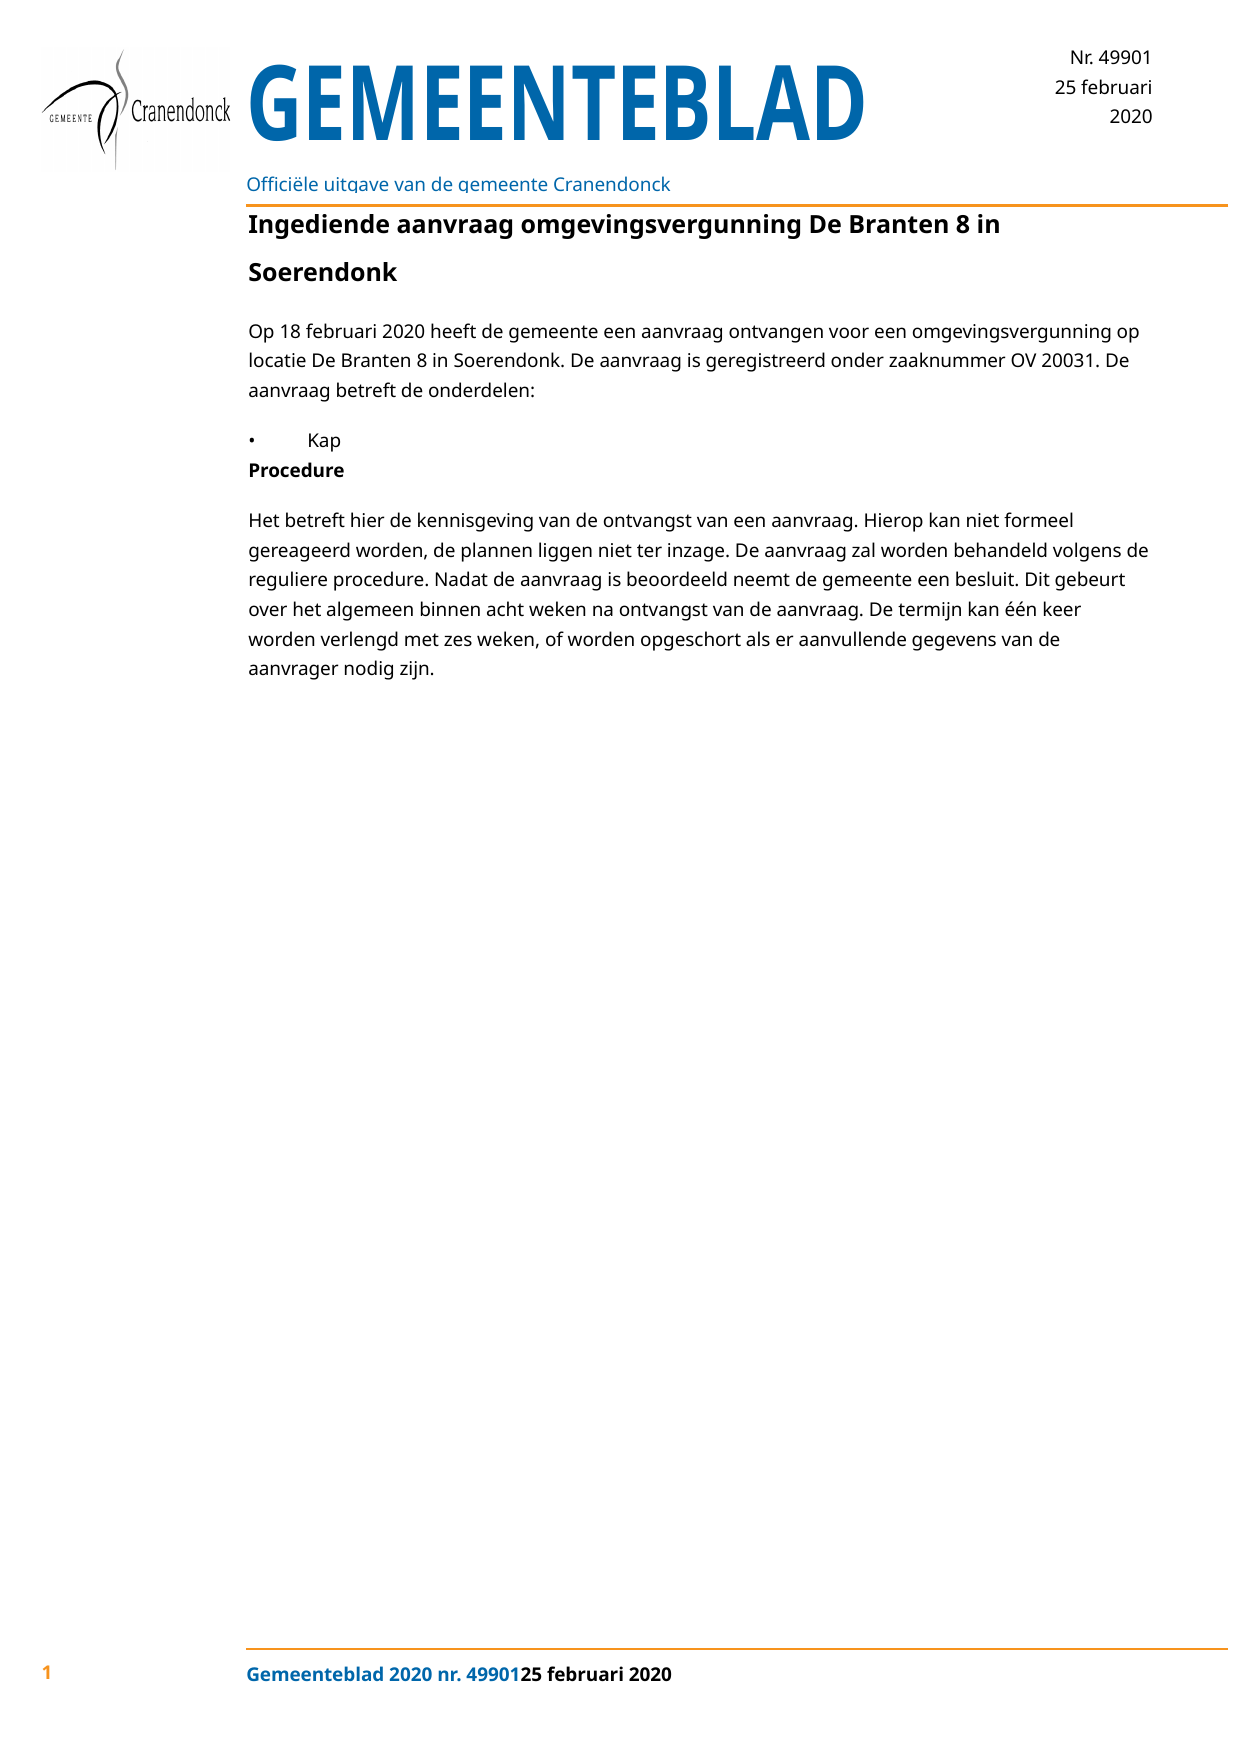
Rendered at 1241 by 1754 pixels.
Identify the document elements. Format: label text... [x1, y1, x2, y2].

list Kap [248, 427, 1152, 453]
text Het betreft hier de kennisgeving van de ontvangst van een aanvraag. Hierop kan niet formeel gereageerd worden, de plannen liggen niet ter inzage. De aanvraag zal worden behandeld volgens de reguliere procedure. Nadat de aanvraag is beoordeeld neemt de gemeente een besluit. Dit gebeurt over het algemeen binnen acht weken na ontvangst van de aanvraag. De termijn kan één keer worden verlengd met zes weken, of worden opgeschort als er aanvullende gegevens van de aanvrager nodig zijn. [248, 507, 1152, 681]
text Procedure [248, 457, 1152, 483]
picture [41, 47, 231, 172]
text Op 18 februari 2020 heeft de gemeente een aanvraag ontvangen voor een omgevingsvergunning op locatie De Branten 8 in Soerendonk. De aanvraag is geregistreerd onder zaaknummer OV 20031. De aanvraag betreft de onderdelen: [248, 318, 1152, 403]
text Ingediende aanvraag omgevingsvergunning De Branten 8 in Soerendonk [248, 207, 1152, 288]
